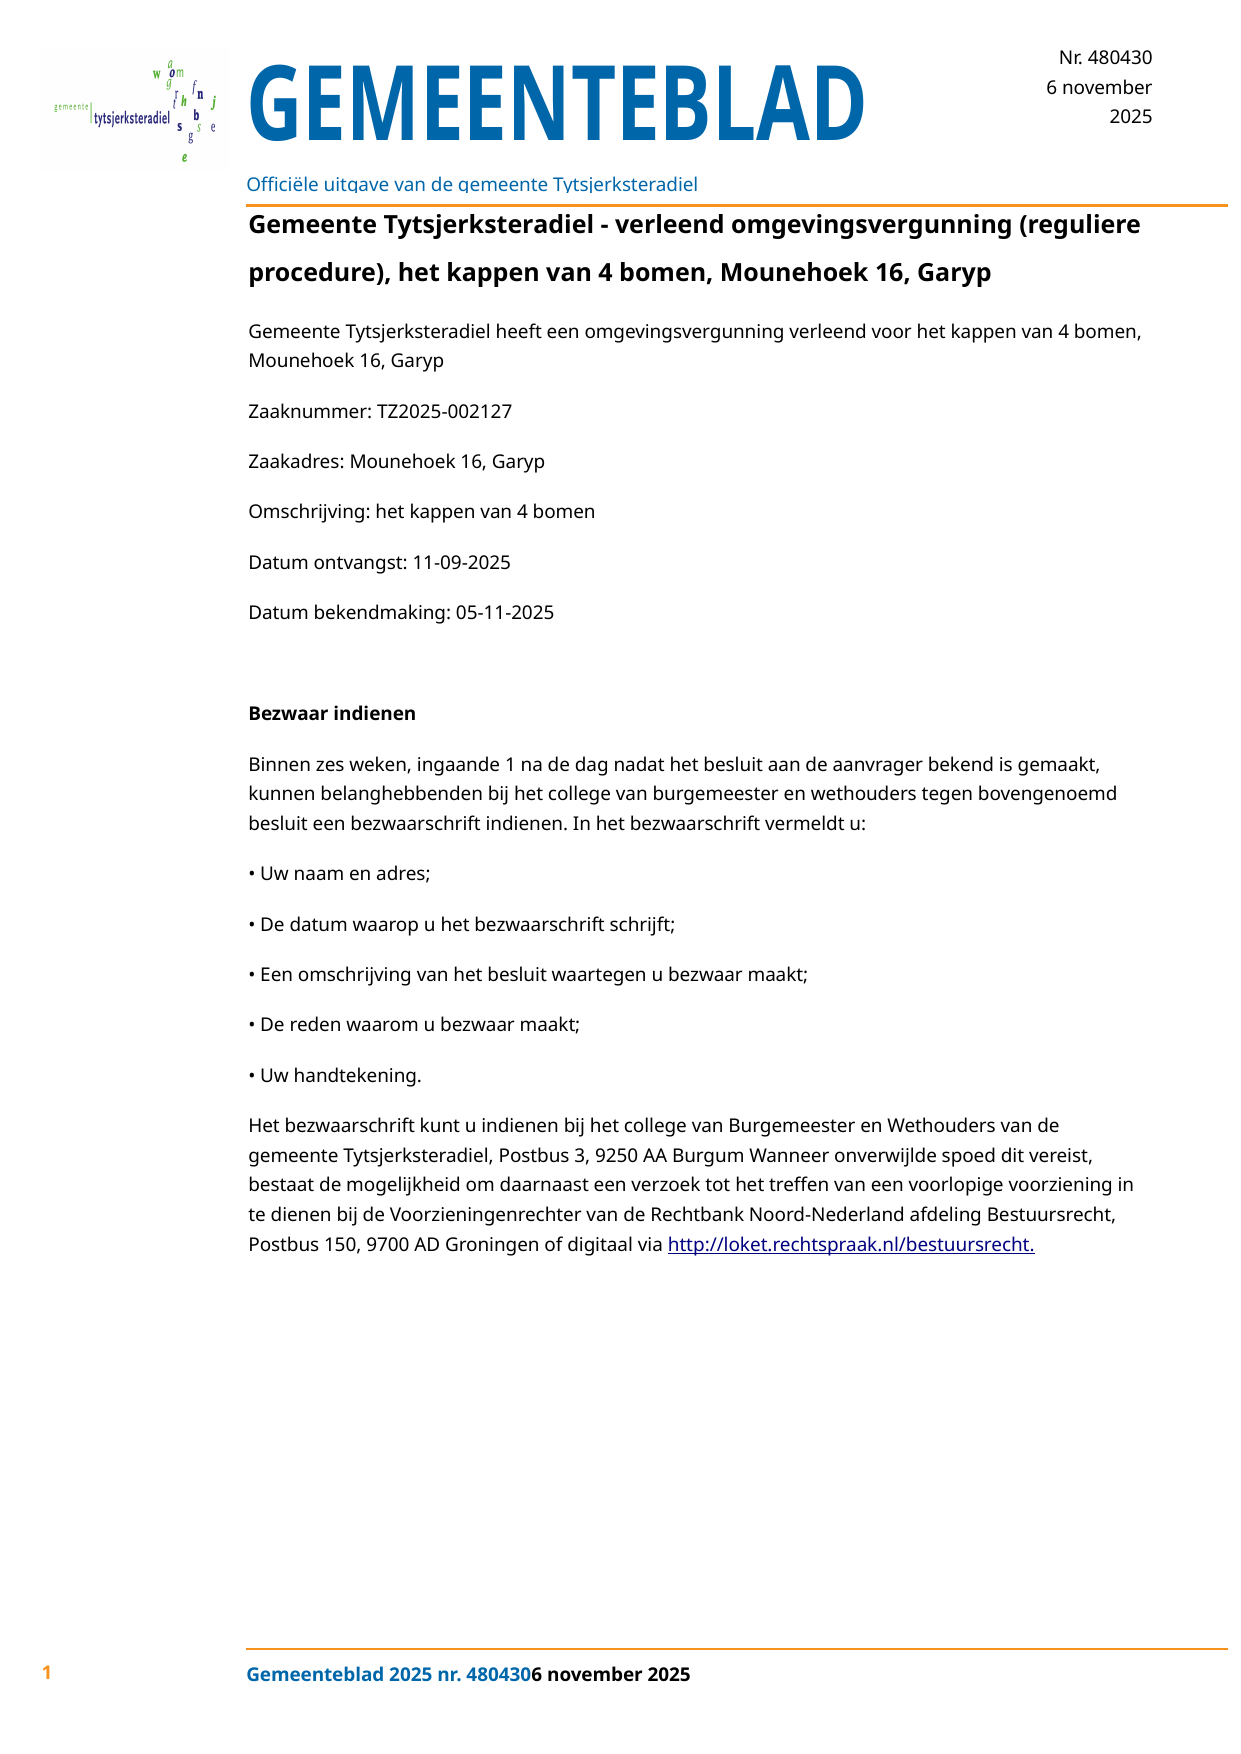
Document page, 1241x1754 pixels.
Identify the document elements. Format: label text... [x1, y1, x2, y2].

text Het bezwaarschrift kunt u indienen bij het college van Burgemeester en Wethouders van de gemeente Tytsjerksteradiel, Postbus 3, 9250 AA Burgum Wanneer onverwijlde spoed dit vereist, bestaat de mogelijkheid om daarnaast een verzoek tot het treffen van een voorlopige voorziening in te dienen bij de Voorzieningenrechter van de Rechtbank Noord-Nederland afdeling Bestuursrecht, Postbus 150, 9700 AD Groningen of digitaal via http://loket.rechtspraak.nl/bestuursrecht. [248, 1112, 1152, 1257]
text Omschrijving: het kappen van 4 bomen [248, 499, 1152, 524]
text Zaaknummer: TZ2025-002127 [248, 398, 1152, 424]
text Zaakadres: Mounehoek 16, Garyp [248, 448, 1152, 474]
text • Uw naam en adres; [248, 860, 1152, 886]
text • Uw handtekening. [248, 1062, 1152, 1088]
picture [41, 47, 231, 172]
text Datum bekendmaking: 05-11-2025 [248, 599, 1152, 625]
text • Een omschrijving van het besluit waartegen u bezwaar maakt; [248, 961, 1152, 987]
text Bezwaar indienen [248, 700, 1152, 726]
text Binnen zes weken, ingaande 1 na de dag nadat het besluit aan de aanvrager bekend is gemaakt, kunnen belanghebbenden bij het college van burgemeester en wethouders tegen bovengenoemd besluit een bezwaarschrift indienen. In het bezwaarschrift vermeldt u: [248, 751, 1152, 836]
text Gemeente Tytsjerksteradiel heeft een omgevingsvergunning verleend voor het kappen van 4 bomen, Mounehoek 16, Garyp [248, 318, 1152, 373]
text • De datum waarop u het bezwaarschrift schrijft; [248, 911, 1152, 937]
text Datum ontvangst: 11-09-2025 [248, 549, 1152, 575]
text Gemeente Tytsjerksteradiel - verleend omgevingsvergunning (reguliere procedure), het kappen van 4 bomen, Mounehoek 16, Garyp [248, 207, 1152, 288]
text • De reden waarom u bezwaar maakt; [248, 1012, 1152, 1037]
